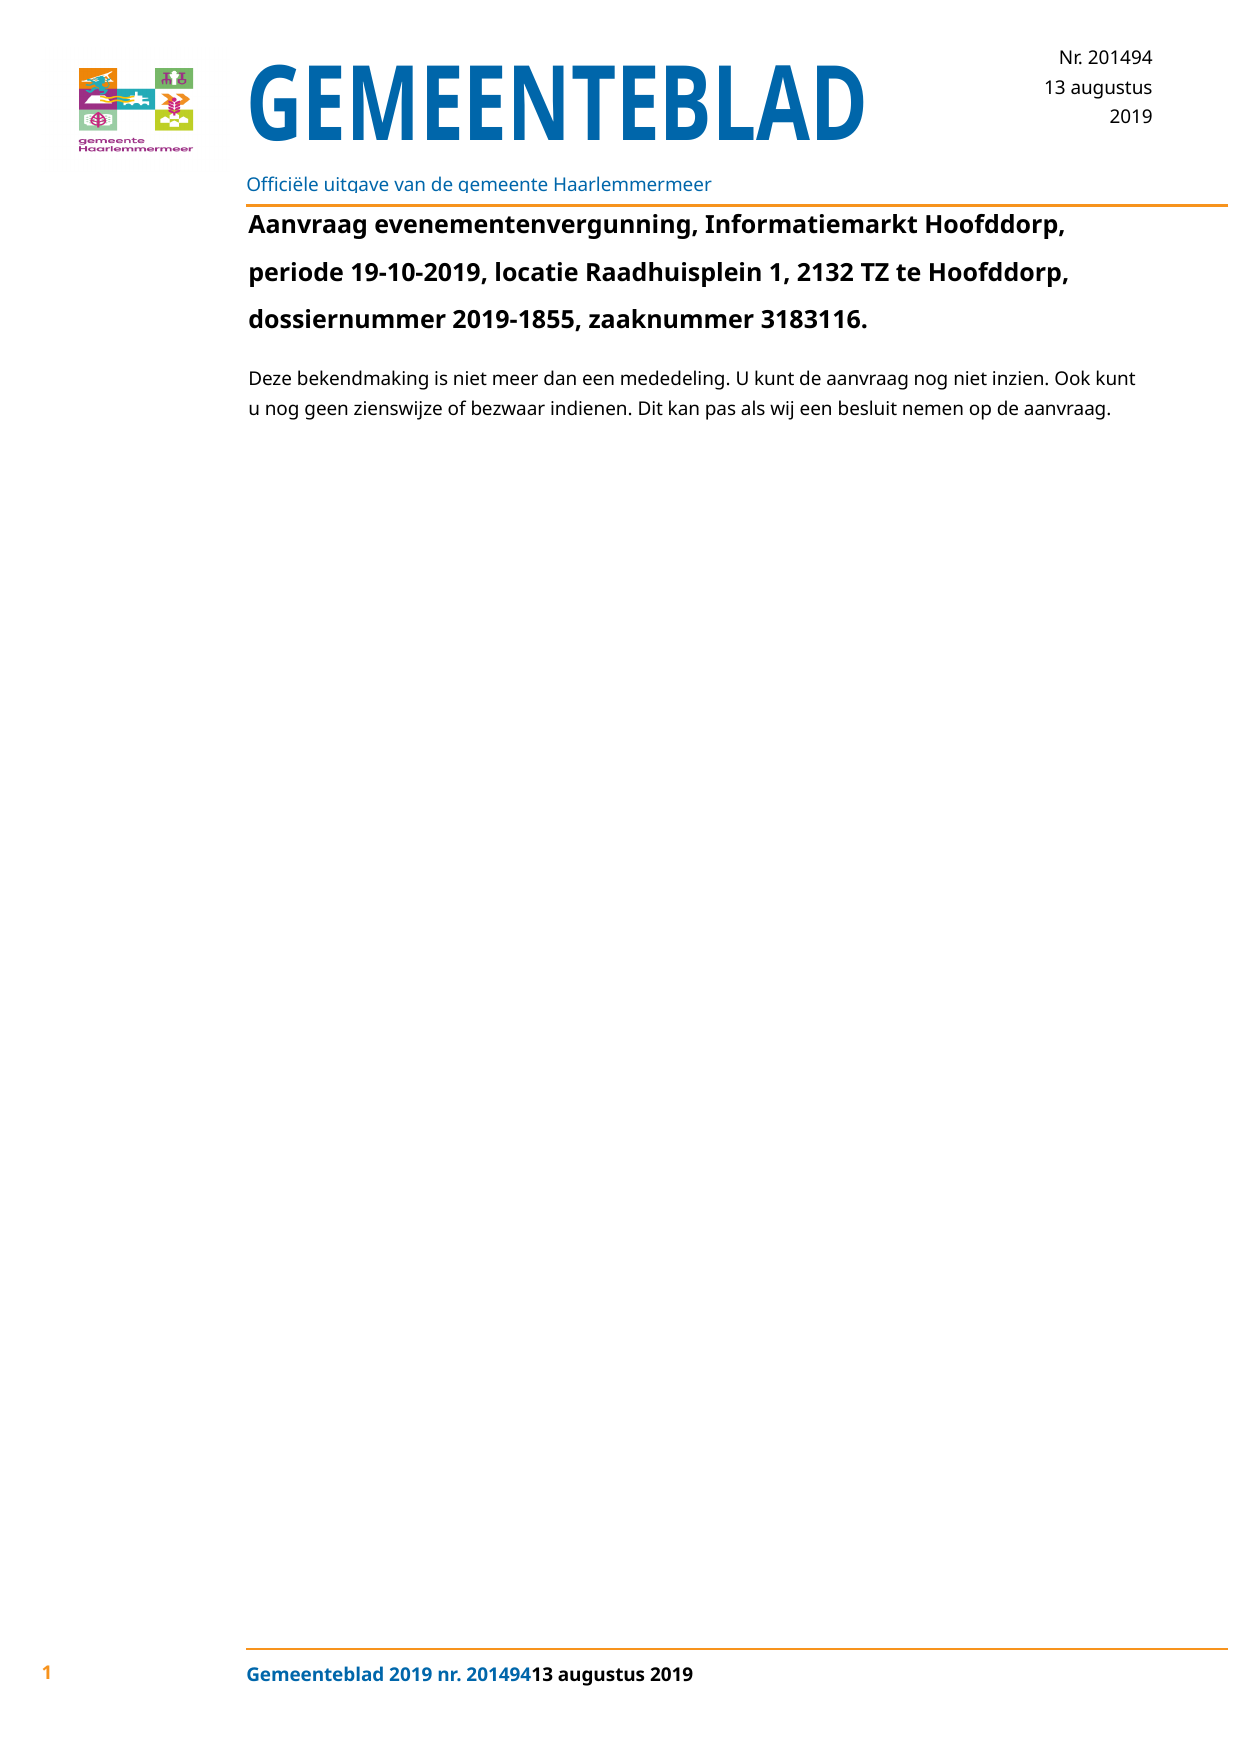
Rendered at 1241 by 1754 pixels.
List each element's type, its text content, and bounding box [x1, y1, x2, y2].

picture [41, 47, 231, 172]
text Deze bekendmaking is niet meer dan een mededeling. U kunt de aanvraag nog niet inzien. Ook kunt u nog geen zienswijze of bezwaar indienen. Dit kan pas als wij een besluit nemen op de aanvraag. [248, 366, 1152, 421]
text Aanvraag evenementenvergunning, Informatiemarkt Hoofddorp, periode 19-10-2019, locatie Raadhuisplein 1, 2132 TZ te Hoofddorp, dossiernummer 2019-1855, zaaknummer 3183116. [248, 207, 1152, 336]
